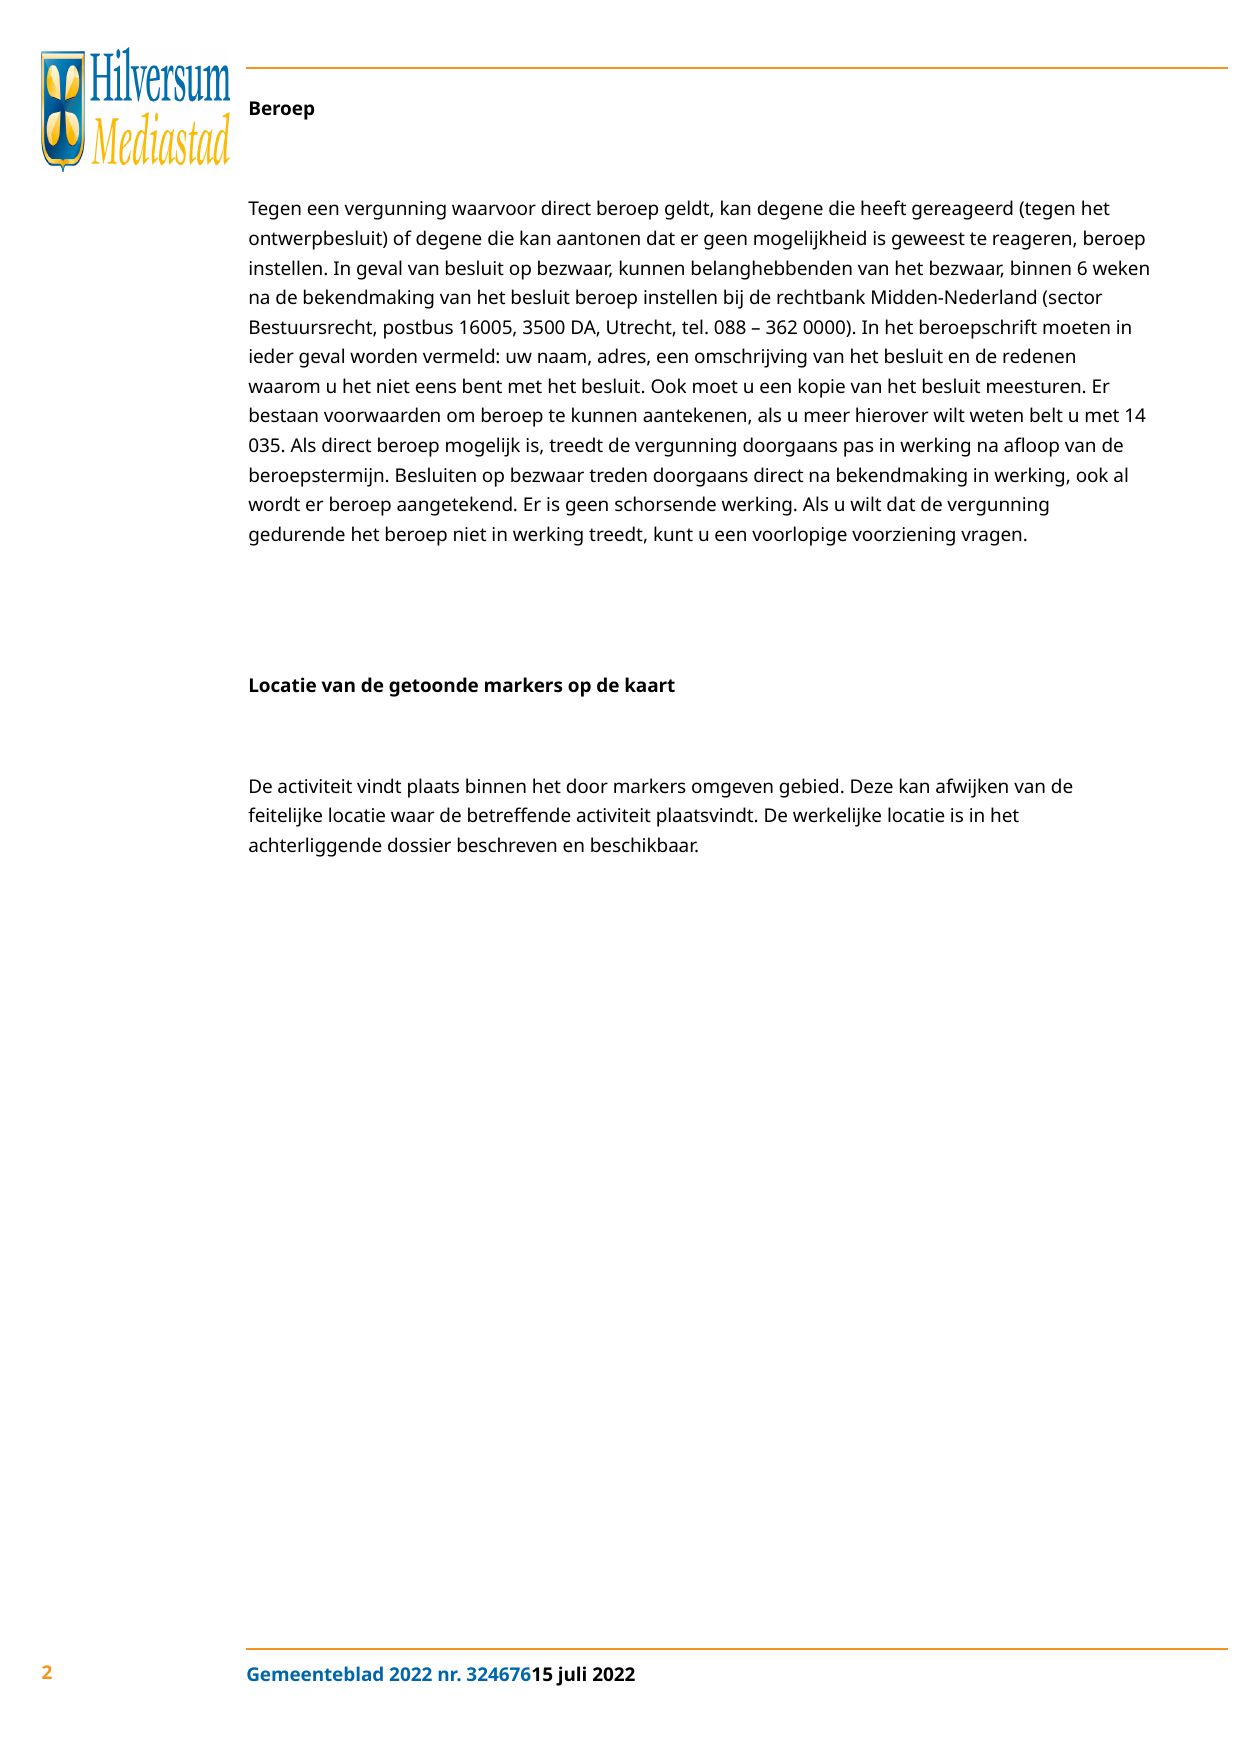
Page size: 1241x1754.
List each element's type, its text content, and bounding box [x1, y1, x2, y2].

text Locatie van de getoonde markers op de kaart [248, 672, 1152, 698]
text Tegen een vergunning waarvoor direct beroep geldt, kan degene die heeft gereageerd (tegen het ontwerpbesluit) of degene die kan aantonen dat er geen mogelijkheid is geweest te reageren, beroep instellen. In geval van besluit op bezwaar, kunnen belanghebbenden van het bezwaar, binnen 6 weken na de bekendmaking van het besluit beroep instellen bij de rechtbank Midden-Nederland (sector Bestuursrecht, postbus 16005, 3500 DA, Utrecht, tel. 088 – 362 0000). In het beroepschrift moeten in ieder geval worden vermeld: uw naam, adres, een omschrijving van het besluit en de redenen waarom u het niet eens bent met het besluit. Ook moet u een kopie van het besluit meesturen. Er bestaan voorwaarden om beroep te kunnen aantekenen, als u meer hierover wilt weten belt u met 14 035. Als direct beroep mogelijk is, treedt de vergunning doorgaans pas in werking na afloop van de beroepstermijn. Besluiten op bezwaar treden doorgaans direct na bekendmaking in werking, ook al wordt er beroep aangetekend. Er is geen schorsende werking. Als u wilt dat de vergunning gedurende het beroep niet in werking treedt, kunt u een voorlopige voorziening vragen. [248, 196, 1152, 547]
picture [41, 47, 231, 172]
text De activiteit vindt plaats binnen het door markers omgeven gebied. Deze kan afwijken van de feitelijke locatie waar de betreffende activiteit plaatsvindt. De werkelijke locatie is in het achterliggende dossier beschreven en beschikbaar. [248, 773, 1152, 858]
text Beroep [248, 95, 1152, 121]
